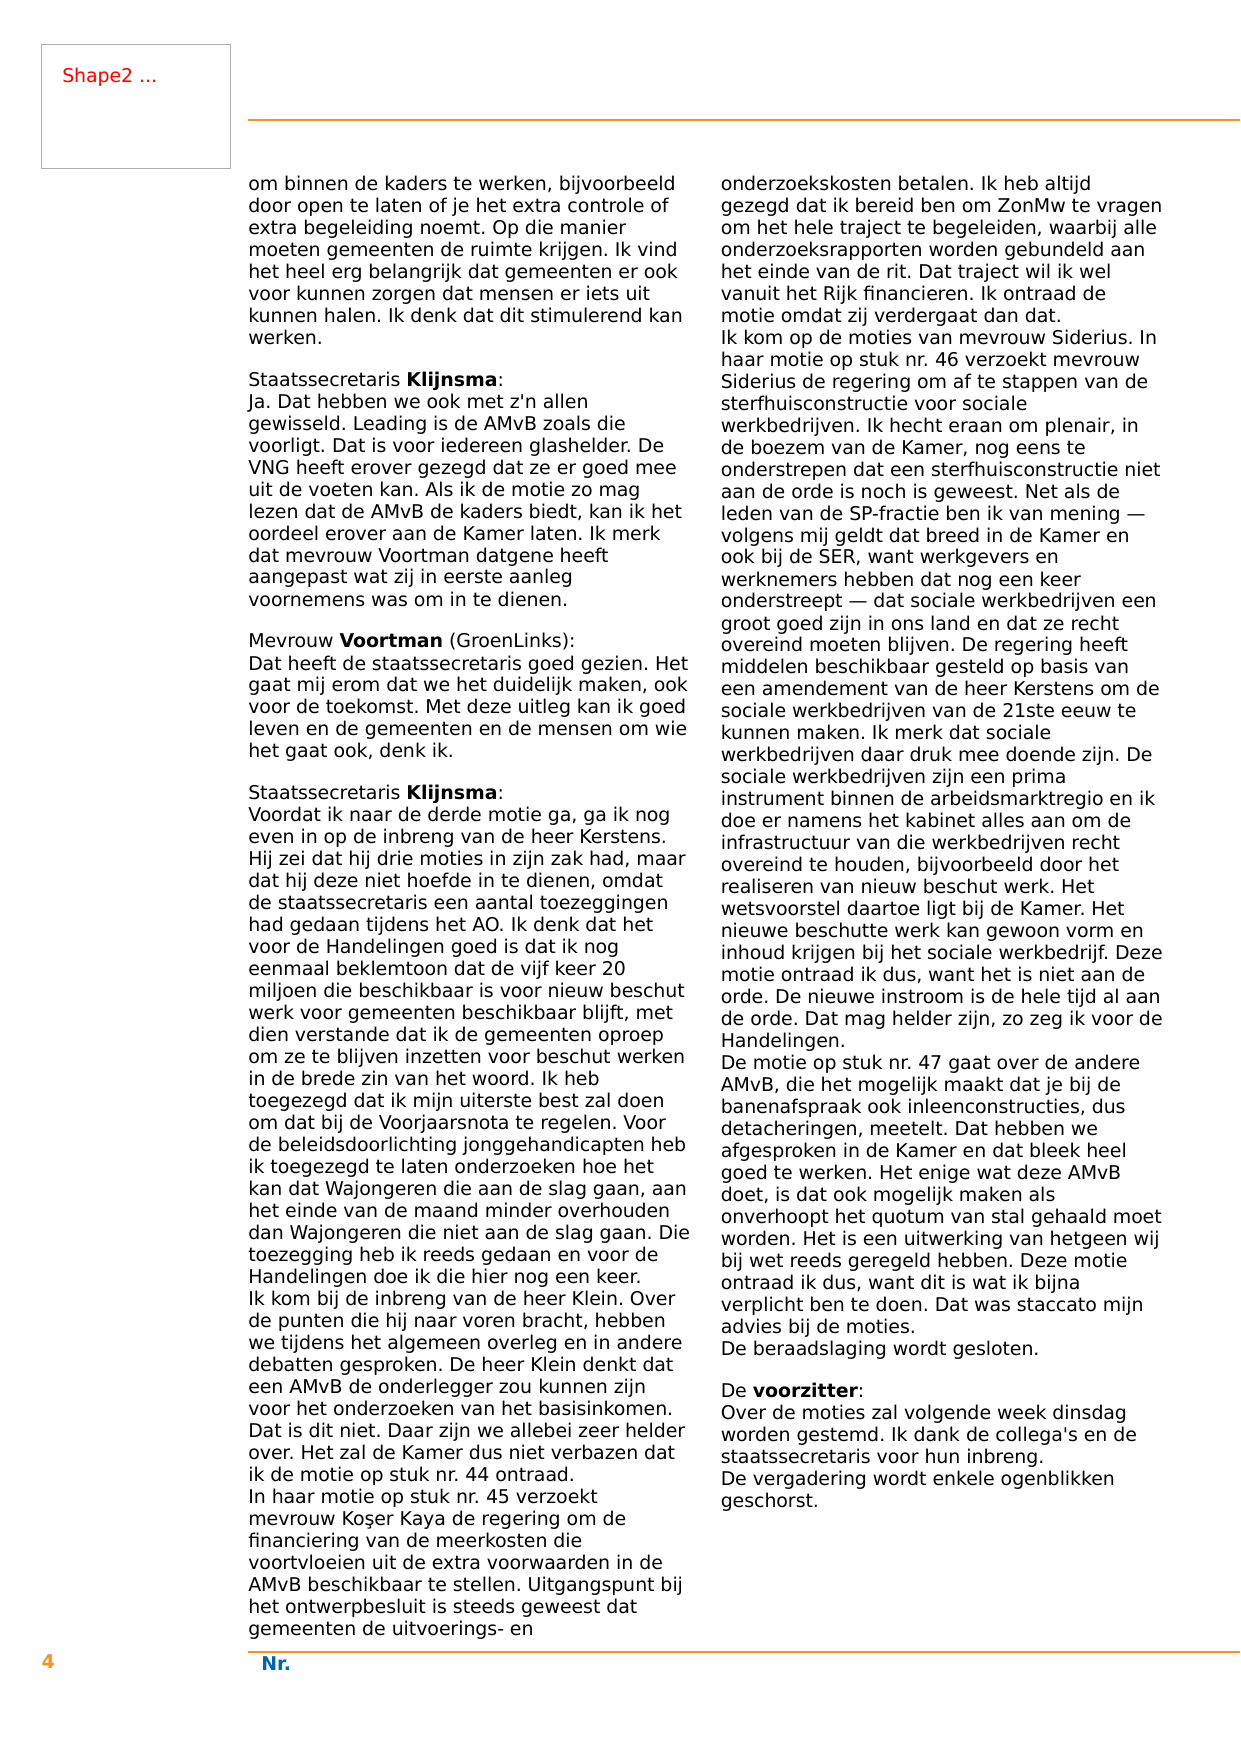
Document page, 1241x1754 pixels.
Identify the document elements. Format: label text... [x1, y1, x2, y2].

text De vergadering wordt enkele ogenblikken geschorst. [721, 1468, 1163, 1512]
text Ik kom bij de inbreng van de heer Klein. Over de punten die hij naar voren bracht, hebben we tijdens het algemeen overleg en in andere debatten gesproken. De heer Klein denkt dat een AMvB de onderlegger zou kunnen zijn voor het onderzoeken van het basisinkomen. Dat is dit niet. Daar zijn we allebei zeer helder over. Het zal de Kamer dus niet verbazen dat ik de motie op stuk nr. 44 ontraad. [248, 1288, 691, 1486]
text De motie op stuk nr. 47 gaat over de andere AMvB, die het mogelijk maakt dat je bij de banenafspraak ook inleenconstructies, dus detacheringen, meetelt. Dat hebben we afgesproken in de Kamer en dat bleek heel goed te werken. Het enige wat deze AMvB doet, is dat ook mogelijk maken als onverhoopt het quotum van stal gehaald moet worden. Het is een uitwerking van hetgeen wij bij wet reeds geregeld hebben. Deze motie ontraad ik dus, want dit is wat ik bijna verplicht ben te doen. Dat was staccato mijn advies bij de moties. [721, 1052, 1163, 1338]
text onderzoekskosten betalen. Ik heb altijd gezegd dat ik bereid ben om ZonMw te vragen om het hele traject te begeleiden, waarbij alle onderzoeksrapporten worden gebundeld aan het einde van de rit. Dat traject wil ik wel vanuit het Rijk financieren. Ik ontraad de motie omdat zij verdergaat dan dat. [721, 173, 1163, 327]
text Dat heeft de staatssecretaris goed gezien. Het gaat mij erom dat we het duidelijk maken, ook voor de toekomst. Met deze uitleg kan ik goed leven en de gemeenten en de mensen om wie het gaat ook, denk ik. [248, 652, 691, 762]
text Over de moties zal volgende week dinsdag worden gestemd. Ik dank de collega's en de staatssecretaris voor hun inbreng. [721, 1402, 1163, 1468]
text om binnen de kaders te werken, bijvoorbeeld door open te laten of je het extra controle of extra begeleiding noemt. Op die manier moeten gemeenten de ruimte krijgen. Ik vind het heel erg belangrijk dat gemeenten er ook voor kunnen zorgen dat mensen er iets uit kunnen halen. Ik denk dat dit stimulerend kan werken. [248, 173, 691, 349]
text Voordat ik naar de derde motie ga, ga ik nog even in op de inbreng van de heer Kerstens. Hij zei dat hij drie moties in zijn zak had, maar dat hij deze niet hoefde in te dienen, omdat de staatssecretaris een aantal toezeggingen had gedaan tijdens het AO. Ik denk dat het voor de Handelingen goed is dat ik nog eenmaal beklemtoon dat de vijf keer 20 miljoen die beschikbaar is voor nieuw beschut werk voor gemeenten beschikbaar blijft, met dien verstande dat ik de gemeenten oproep om ze te blijven inzetten voor beschut werken in de brede zin van het woord. Ik heb toegezegd dat ik mijn uiterste best zal doen om dat bij de Voorjaarsnota te regelen. Voor de beleidsdoorlichting jonggehandicapten heb ik toegezegd te laten onderzoeken hoe het kan dat Wajongeren die aan de slag gaan, aan het einde van de maand minder overhouden dan Wajongeren die niet aan de slag gaan. Die toezegging heb ik reeds gedaan en voor de Handelingen doe ik die hier nog een keer. [248, 804, 691, 1288]
text In haar motie op stuk nr. 45 verzoekt mevrouw Koşer Kaya de regering om de financiering van de meerkosten die voortvloeien uit de extra voorwaarden in de AMvB beschikbaar te stellen. Uitgangspunt bij het ontwerpbesluit is steeds geweest dat gemeenten de uitvoerings- en [248, 1486, 691, 1639]
text Ik kom op de moties van mevrouw Siderius. In haar motie op stuk nr. 46 verzoekt mevrouw Siderius de regering om af te stappen van de sterfhuisconstructie voor sociale werkbedrijven. Ik hecht eraan om plenair, in de boezem van de Kamer, nog eens te onderstrepen dat een sterfhuisconstructie niet aan de orde is noch is geweest. Net als de leden van de SP-fractie ben ik van mening — volgens mij geldt dat breed in de Kamer en ook bij de SER, want werkgevers en werknemers hebben dat nog een keer onderstreept — dat sociale werkbedrijven een groot goed zijn in ons land en dat ze recht overeind moeten blijven. De regering heeft middelen beschikbaar gesteld op basis van een amendement van de heer Kerstens om de sociale werkbedrijven van de 21ste eeuw te kunnen maken. Ik merk dat sociale werkbedrijven daar druk mee doende zijn. De sociale werkbedrijven zijn een prima instrument binnen de arbeidsmarktregio en ik doe er namens het kabinet alles aan om de infrastructuur van die werkbedrijven recht overeind te houden, bijvoorbeeld door het realiseren van nieuw beschut werk. Het wetsvoorstel daartoe ligt bij de Kamer. Het nieuwe beschutte werk kan gewoon vorm en inhoud krijgen bij het sociale werkbedrijf. Deze motie ontraad ik dus, want het is niet aan de orde. De nieuwe instroom is de hele tijd al aan de orde. Dat mag helder zijn, zo zeg ik voor de Handelingen. [721, 327, 1163, 1052]
text De beraadslaging wordt gesloten. [721, 1338, 1163, 1360]
text De voorzitter: [721, 1380, 1163, 1402]
text Ja. Dat hebben we ook met z'n allen gewisseld. Leading is de AMvB zoals die voorligt. Dat is voor iedereen glashelder. De VNG heeft erover gezegd dat ze er goed mee uit de voeten kan. Als ik de motie zo mag lezen dat de AMvB de kaders biedt, kan ik het oordeel erover aan de Kamer laten. Ik merk dat mevrouw Voortman datgene heeft aangepast wat zij in eerste aanleg voornemens was om in te dienen. [248, 391, 691, 610]
text Mevrouw Voortman (GroenLinks): [248, 630, 691, 652]
text Staatssecretaris Klijnsma: [248, 369, 691, 391]
text Staatssecretaris Klijnsma: [248, 782, 691, 804]
